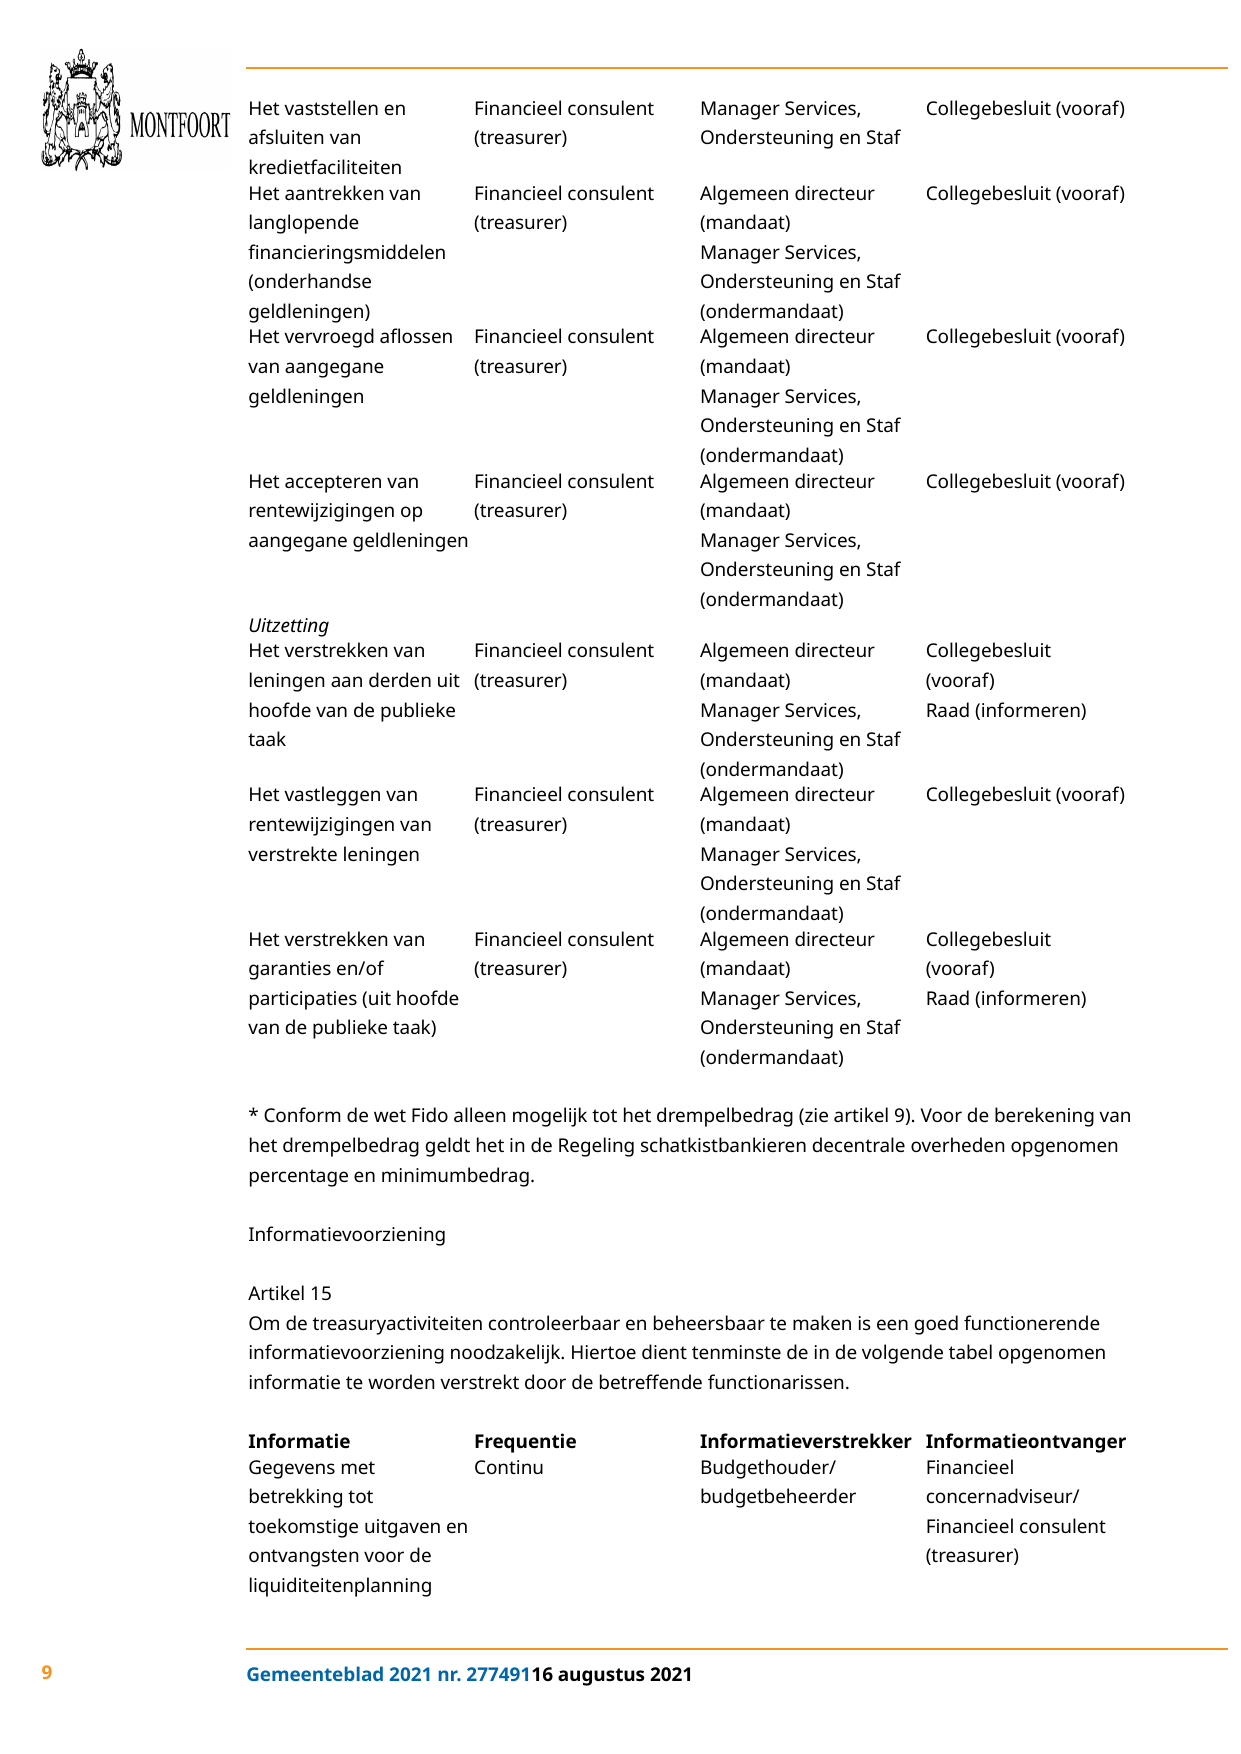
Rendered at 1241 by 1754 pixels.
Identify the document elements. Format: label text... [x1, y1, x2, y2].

table_cell Uitzetting [248, 612, 474, 638]
text Artikel 15 [248, 1280, 1152, 1306]
table_cell Collegebesluit (vooraf) Raad (informeren) [926, 926, 1152, 1070]
table_cell Het vervroegd aflossen van aangegane geldleningen [248, 324, 474, 468]
table_header Informatie [248, 1428, 474, 1454]
table_header Informatieontvanger [926, 1428, 1152, 1454]
table_cell Manager Services, Ondersteuning en Staf [700, 95, 926, 180]
table_cell Het verstrekken van leningen aan derden uit hoofde van de publieke taak [248, 638, 474, 782]
table_cell Het verstrekken van garanties en/of participaties (uit hoofde van de publieke taak) [248, 926, 474, 1070]
table_cell Algemeen directeur (mandaat) Manager Services, Ondersteuning en Staf (ondermandaat) [700, 926, 926, 1070]
picture [41, 47, 231, 172]
table_cell Gegevens met betrekking tot toekomstige uitgaven en ontvangsten voor de liquiditeitenplanning [248, 1454, 474, 1598]
table_cell Algemeen directeur (mandaat) Manager Services, Ondersteuning en Staf (ondermandaat) [700, 468, 926, 612]
table_cell [926, 612, 1152, 638]
table_cell Collegebesluit (vooraf) [926, 95, 1152, 180]
table_header Frequentie [474, 1428, 700, 1454]
table_cell Continu [474, 1454, 700, 1598]
table_cell [474, 612, 700, 638]
table_cell Financieel consulent (treasurer) [474, 638, 700, 782]
table_cell Collegebesluit (vooraf) [926, 324, 1152, 468]
table_cell Financieel consulent (treasurer) [474, 468, 700, 612]
table_cell [700, 612, 926, 638]
table_cell Het aantrekken van langlopende financieringsmiddelen (onderhandse geldleningen) [248, 180, 474, 324]
table_cell Collegebesluit (vooraf) [926, 782, 1152, 926]
table_cell Algemeen directeur (mandaat) Manager Services, Ondersteuning en Staf (ondermandaat) [700, 638, 926, 782]
table_cell Collegebesluit (vooraf) Raad (informeren) [926, 638, 1152, 782]
table_cell Het accepteren van rentewijzigingen op aangegane geldleningen [248, 468, 474, 612]
table_cell Algemeen directeur (mandaat) Manager Services, Ondersteuning en Staf (ondermandaat) [700, 782, 926, 926]
table_cell Budgethouder/ budgetbeheerder [700, 1454, 926, 1598]
table_cell Financieel consulent (treasurer) [474, 180, 700, 324]
table_cell Algemeen directeur (mandaat) Manager Services, Ondersteuning en Staf (ondermandaat) [700, 324, 926, 468]
text * Conform de wet Fido alleen mogelijk tot het drempelbedrag (zie artikel 9). Voor de berekening van het drempelbedrag geldt het in de Regeling schatkistbankieren decentrale overheden opgenomen percentage en minimumbedrag. [248, 1103, 1152, 1187]
table_cell Het vastleggen van rentewijzigingen van verstrekte leningen [248, 782, 474, 926]
table_cell Financieel consulent (treasurer) [474, 324, 700, 468]
table_cell Het vaststellen en afsluiten van kredietfaciliteiten [248, 95, 474, 180]
table_cell Financieel consulent (treasurer) [474, 95, 700, 180]
table_cell Financieel concernadviseur/ Financieel consulent (treasurer) [926, 1454, 1152, 1598]
table_cell Financieel consulent (treasurer) [474, 782, 700, 926]
table_cell Collegebesluit (vooraf) [926, 180, 1152, 324]
table_cell Collegebesluit (vooraf) [926, 468, 1152, 612]
table_header Informatieverstrekker [700, 1428, 926, 1454]
table_cell Financieel consulent (treasurer) [474, 926, 700, 1070]
table_cell Algemeen directeur (mandaat) Manager Services, Ondersteuning en Staf (ondermandaat) [700, 180, 926, 324]
text Informatievoorziening [248, 1221, 1152, 1247]
text Om de treasuryactiviteiten controleerbaar en beheersbaar te maken is een goed functionerende informatievoorziening noodzakelijk. Hiertoe dient tenminste de in de volgende tabel opgenomen informatie te worden verstrekt door de betreffende functionarissen. [248, 1310, 1152, 1394]
